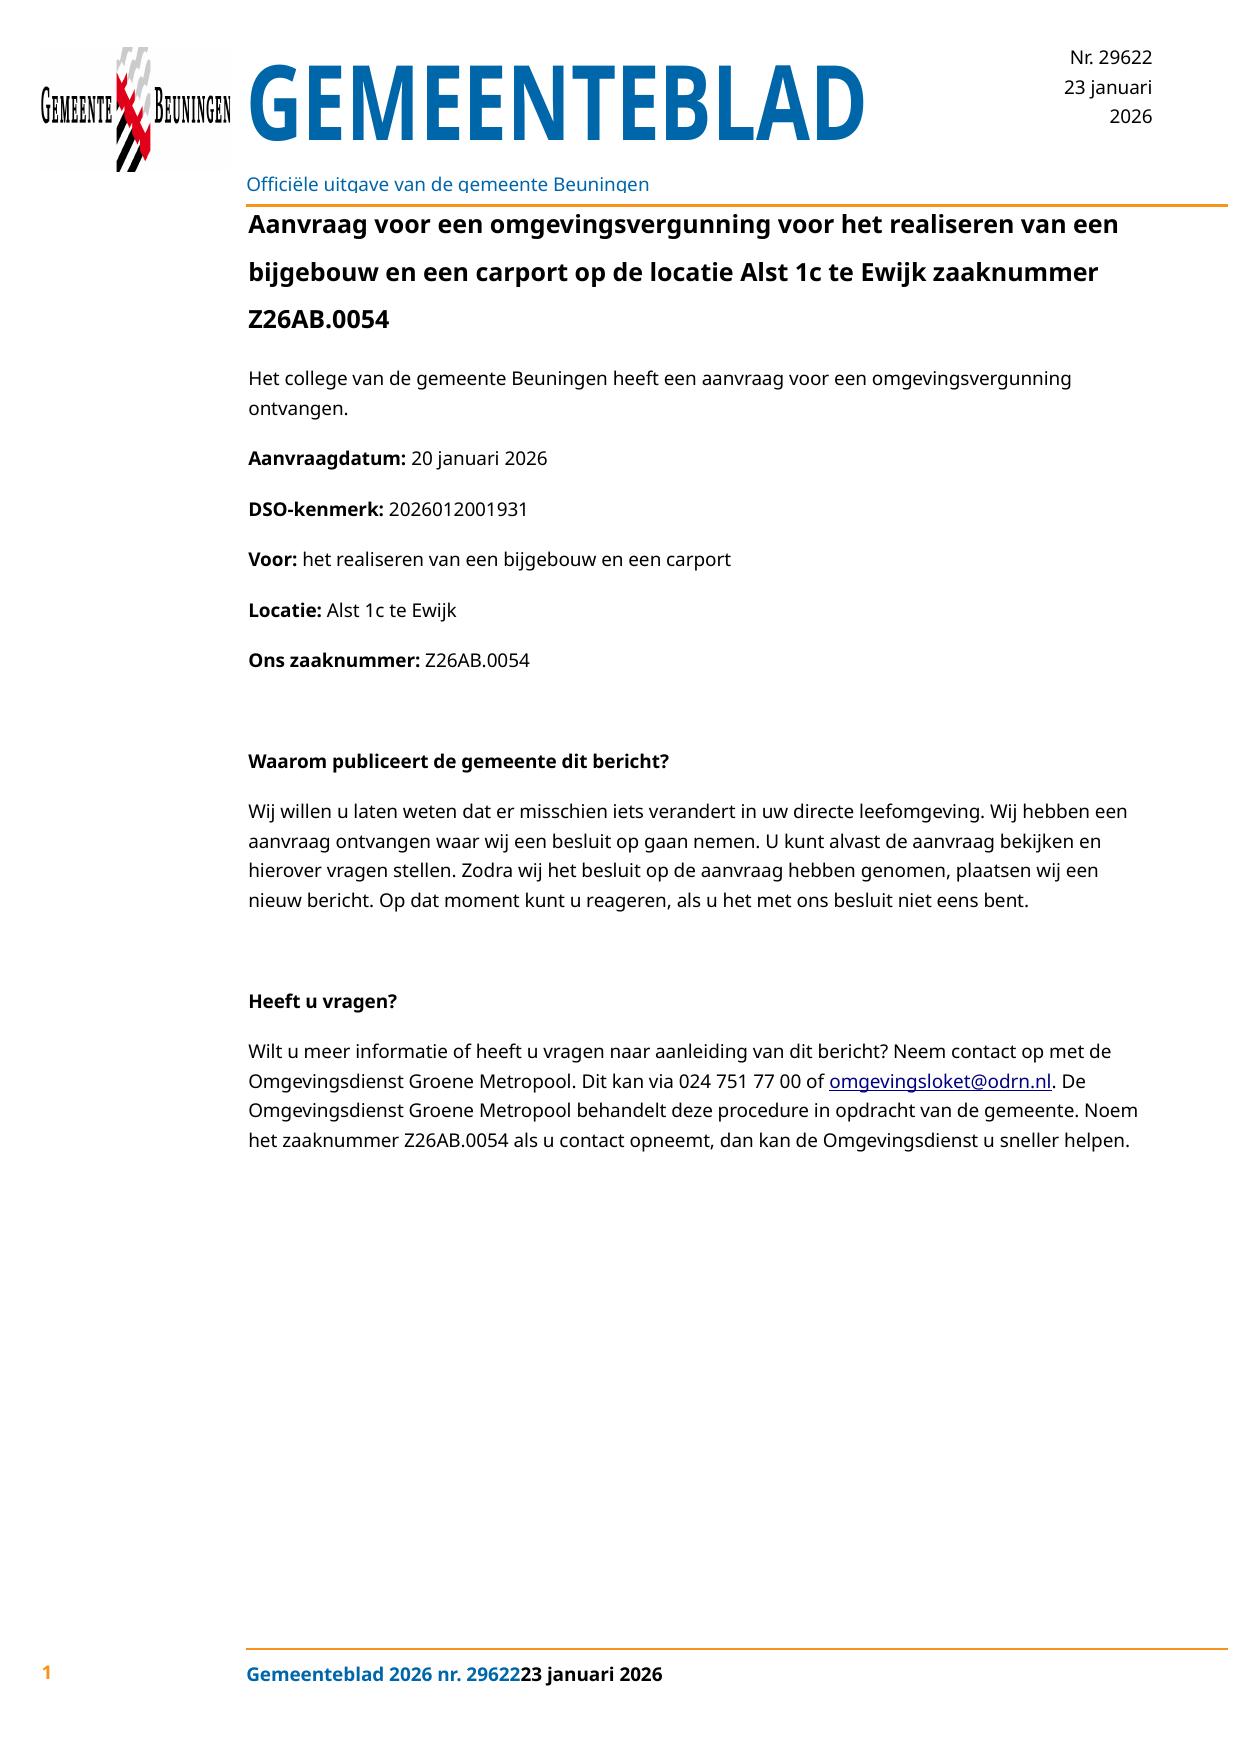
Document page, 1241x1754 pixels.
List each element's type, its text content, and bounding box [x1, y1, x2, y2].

text Ons zaaknummer: Z26AB.0054 [248, 647, 1152, 673]
text Heeft u vragen? [248, 988, 1152, 1014]
text Aanvraag voor een omgevingsvergunning voor het realiseren van een bijgebouw en een carport op de locatie Alst 1c te Ewijk zaaknummer Z26AB.0054 [248, 207, 1152, 336]
text Wilt u meer informatie of heeft u vragen naar aanleiding van dit bericht? Neem contact op met de Omgevingsdienst Groene Metropool. Dit kan via 024 751 77 00 of omgevingsloket@odrn.nl. De Omgevingsdienst Groene Metropool behandelt deze procedure in opdracht van de gemeente. Noem het zaaknummer Z26AB.0054 als u contact opneemt, dan kan de Omgevingsdienst u sneller helpen. [248, 1038, 1152, 1153]
text Wij willen u laten weten dat er misschien iets verandert in uw directe leefomgeving. Wij hebben een aanvraag ontvangen waar wij een besluit op gaan nemen. U kunt alvast de aanvraag bekijken en hierover vragen stellen. Zodra wij het besluit op de aanvraag hebben genomen, plaatsen wij een nieuw bericht. Op dat moment kunt u reageren, als u het met ons besluit niet eens bent. [248, 798, 1152, 913]
text Voor: het realiseren van een bijgebouw en een carport [248, 546, 1152, 572]
text DSO-kenmerk: 2026012001931 [248, 496, 1152, 522]
text Waarom publiceert de gemeente dit bericht? [248, 748, 1152, 774]
text Locatie: Alst 1c te Ewijk [248, 597, 1152, 622]
picture [41, 47, 231, 172]
text Het college van de gemeente Beuningen heeft een aanvraag voor een omgevingsvergunning ontvangen. [248, 366, 1152, 421]
text Aanvraagdatum: 20 januari 2026 [248, 446, 1152, 471]
